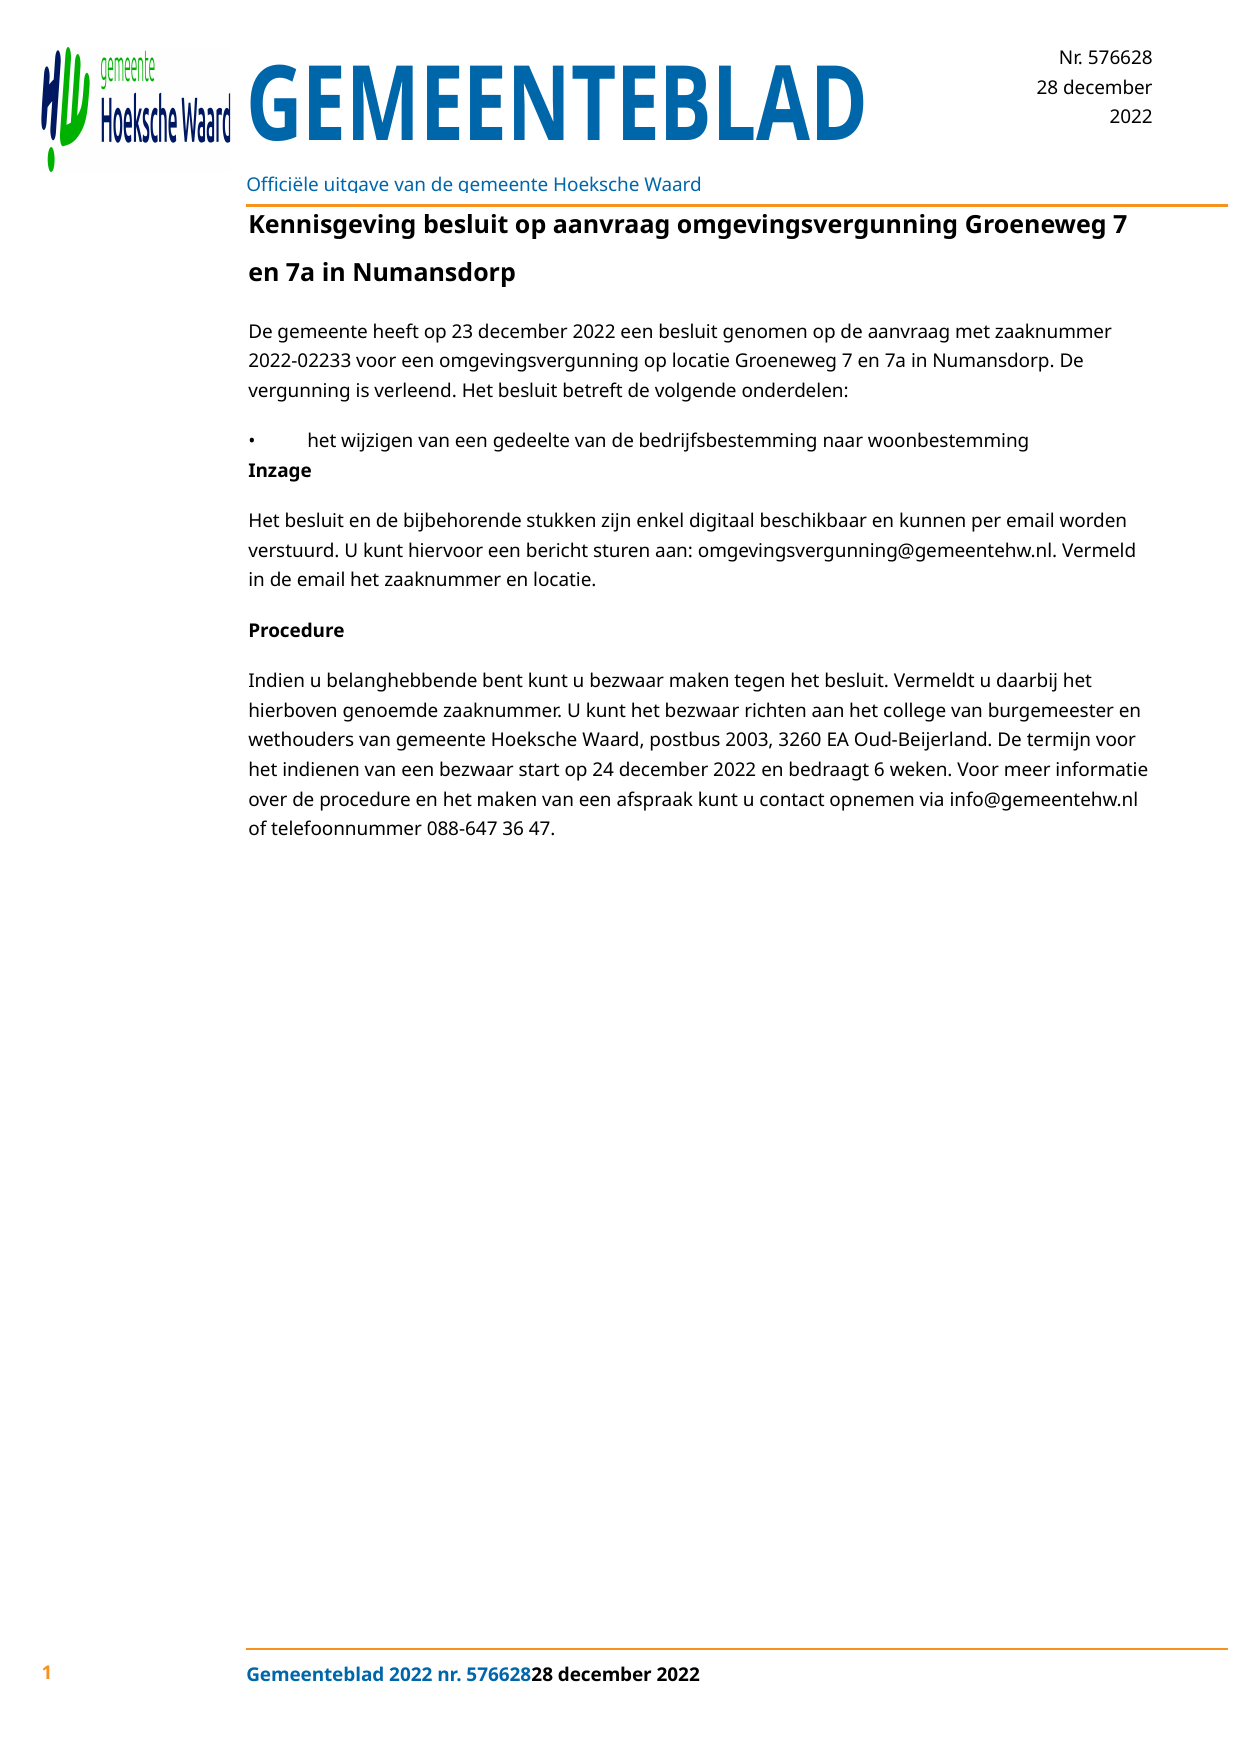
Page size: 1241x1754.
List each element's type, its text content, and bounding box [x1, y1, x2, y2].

text Procedure [248, 617, 1152, 643]
text De gemeente heeft op 23 december 2022 een besluit genomen op de aanvraag met zaaknummer 2022-02233 voor een omgevingsvergunning op locatie Groeneweg 7 en 7a in Numansdorp. De vergunning is verleend. Het besluit betreft de volgende onderdelen: [248, 318, 1152, 403]
text Het besluit en de bijbehorende stukken zijn enkel digitaal beschikbaar en kunnen per email worden verstuurd. U kunt hiervoor een bericht sturen aan: omgevingsvergunning@gemeentehw.nl. Vermeld in de email het zaaknummer en locatie. [248, 507, 1152, 592]
picture [41, 47, 231, 172]
list het wijzigen van een gedeelte van de bedrijfsbestemming naar woonbestemming [248, 427, 1152, 453]
text Indien u belanghebbende bent kunt u bezwaar maken tegen het besluit. Vermeldt u daarbij het hierboven genoemde zaaknummer. U kunt het bezwaar richten aan het college van burgemeester en wethouders van gemeente Hoeksche Waard, postbus 2003, 3260 EA Oud-Beijerland. De termijn voor het indienen van een bezwaar start op 24 december 2022 en bedraagt 6 weken. Voor meer informatie over de procedure en het maken van een afspraak kunt u contact opnemen via info@gemeentehw.nl of telefoonnummer 088-647 36 47. [248, 667, 1152, 841]
text Kennisgeving besluit op aanvraag omgevingsvergunning Groeneweg 7 en 7a in Numansdorp [248, 207, 1152, 288]
text Inzage [248, 457, 1152, 483]
